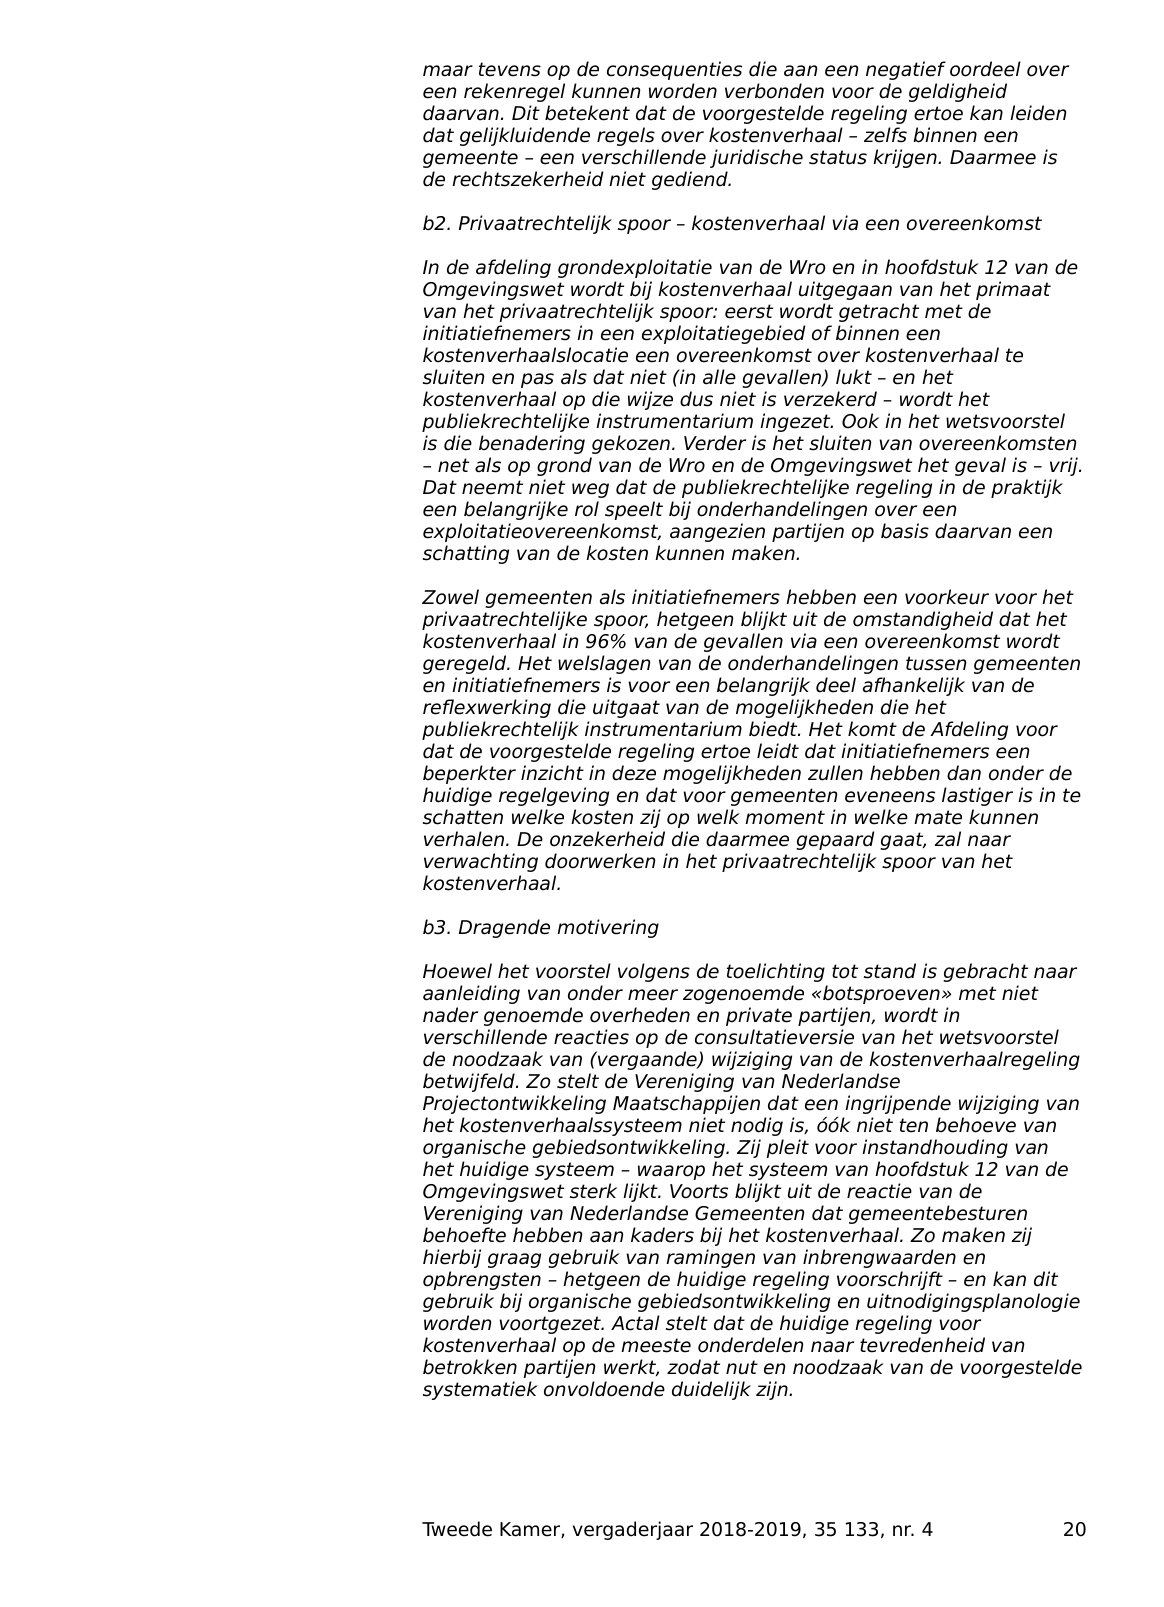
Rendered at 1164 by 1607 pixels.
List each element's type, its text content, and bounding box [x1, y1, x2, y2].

text maar tevens op de consequenties die aan een negatief oordeel over een rekenregel kunnen worden verbonden voor de geldigheid daarvan. Dit betekent dat de voorgestelde regeling ertoe kan leiden dat gelijkluidende regels over kostenverhaal – zelfs binnen een gemeente – een verschillende juridische status krijgen. Daarmee is de rechtszekerheid niet gediend. [422, 59, 1087, 191]
subtitle b3. Dragende motivering [422, 917, 1087, 939]
text In de afdeling grondexploitatie van de Wro en in hoofdstuk 12 van de Omgevingswet wordt bij kostenverhaal uitgegaan van het primaat van het privaatrechtelijk spoor: eerst wordt getracht met de initiatiefnemers in een exploitatiegebied of binnen een kostenverhaalslocatie een overeenkomst over kostenverhaal te sluiten en pas als dat niet (in alle gevallen) lukt – en het kostenverhaal op die wijze dus niet is verzekerd – wordt het publiekrechtelijke instrumentarium ingezet. Ook in het wetsvoorstel is die benadering gekozen. Verder is het sluiten van overeenkomsten – net als op grond van de Wro en de Omgevingswet het geval is – vrij. Dat neemt niet weg dat de publiekrechtelijke regeling in de praktijk een belangrijke rol speelt bij onderhandelingen over een exploitatieovereenkomst, aangezien partijen op basis daarvan een schatting van de kosten kunnen maken. [422, 257, 1087, 565]
text Hoewel het voorstel volgens de toelichting tot stand is gebracht naar aanleiding van onder meer zogenoemde «botsproeven» met niet nader genoemde overheden en private partijen, wordt in verschillende reacties op de consultatieversie van het wetsvoorstel de noodzaak van (vergaande) wijziging van de kostenverhaalregeling betwijfeld. Zo stelt de Vereniging van Nederlandse Projectontwikkeling Maatschappijen dat een ingrijpende wijziging van het kostenverhaalssysteem niet nodig is, óók niet ten behoeve van organische gebiedsontwikkeling. Zij pleit voor instandhouding van het huidige systeem – waarop het systeem van hoofdstuk 12 van de Omgevingswet sterk lijkt. Voorts blijkt uit de reactie van de Vereniging van Nederlandse Gemeenten dat gemeentebesturen behoefte hebben aan kaders bij het kostenverhaal. Zo maken zij hierbij graag gebruik van ramingen van inbrengwaarden en opbrengsten – hetgeen de huidige regeling voorschrijft – en kan dit gebruik bij organische gebiedsontwikkeling en uitnodigingsplanologie worden voortgezet. Actal stelt dat de huidige regeling voor kostenverhaal op de meeste onderdelen naar tevredenheid van betrokken partijen werkt, zodat nut en noodzaak van de voorgestelde systematiek onvoldoende duidelijk zijn. [422, 961, 1087, 1401]
subtitle b2. Privaatrechtelijk spoor – kostenverhaal via een overeenkomst [422, 213, 1087, 235]
text Zowel gemeenten als initiatiefnemers hebben een voorkeur voor het privaatrechtelijke spoor, hetgeen blijkt uit de omstandigheid dat het kostenverhaal in 96% van de gevallen via een overeenkomst wordt geregeld. Het welslagen van de onderhandelingen tussen gemeenten en initiatiefnemers is voor een belangrijk deel afhankelijk van de reflexwerking die uitgaat van de mogelijkheden die het publiekrechtelijk instrumentarium biedt. Het komt de Afdeling voor dat de voorgestelde regeling ertoe leidt dat initiatiefnemers een beperkter inzicht in deze mogelijkheden zullen hebben dan onder de huidige regelgeving en dat voor gemeenten eveneens lastiger is in te schatten welke kosten zij op welk moment in welke mate kunnen verhalen. De onzekerheid die daarmee gepaard gaat, zal naar verwachting doorwerken in het privaatrechtelijk spoor van het kostenverhaal. [422, 587, 1087, 895]
